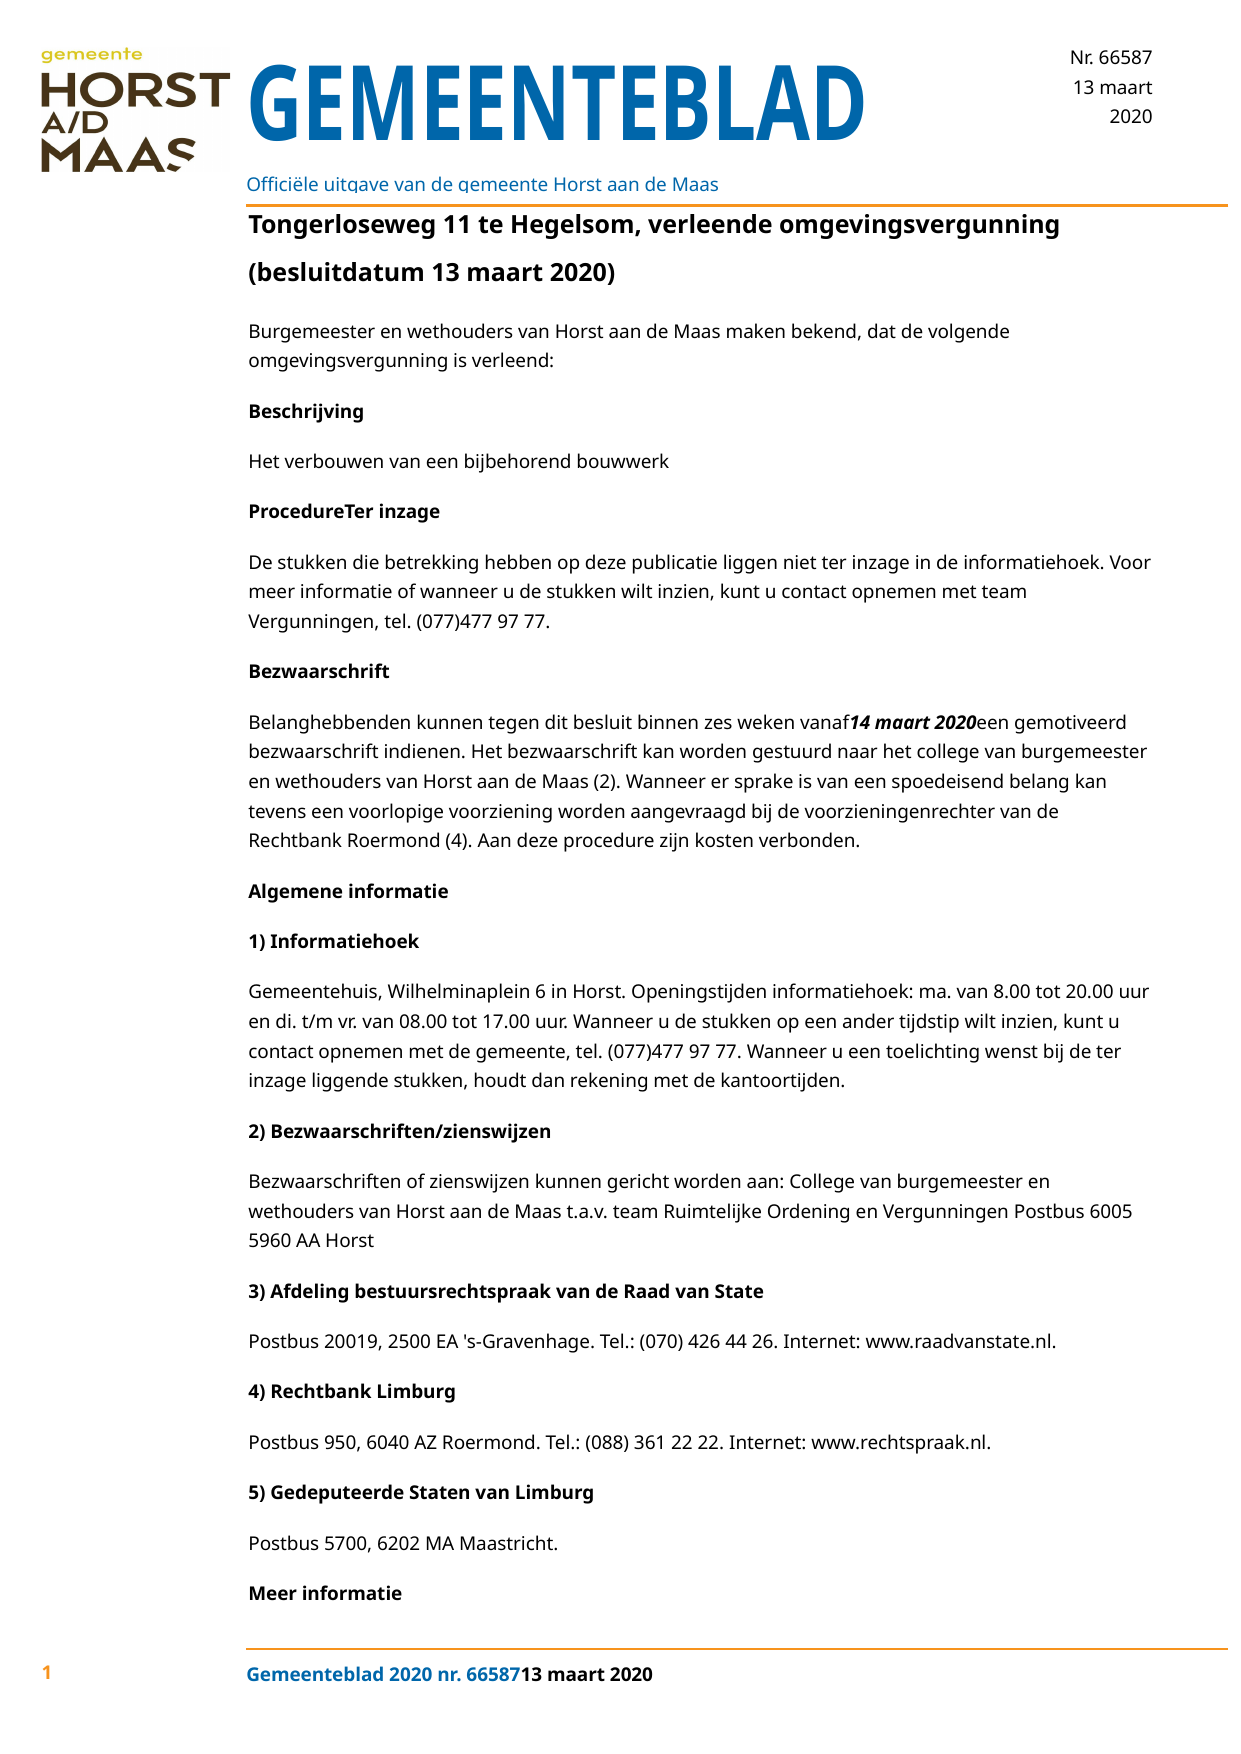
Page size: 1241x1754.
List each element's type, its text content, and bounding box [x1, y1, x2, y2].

text Beschrijving [248, 398, 1152, 424]
text 2) Bezwaarschriften/zienswijzen [248, 1118, 1152, 1144]
text 1) Informatiehoek [248, 928, 1152, 954]
text Postbus 5700, 6202 MA Maastricht. [248, 1530, 1152, 1556]
text Bezwaarschrift [248, 659, 1152, 684]
text Burgemeester en wethouders van Horst aan de Maas maken bekend, dat de volgende omgevingsvergunning is verleend: [248, 318, 1152, 373]
picture [41, 47, 231, 172]
text 5) Gedeputeerde Staten van Limburg [248, 1479, 1152, 1505]
text Het verbouwen van een bijbehorend bouwwerk [248, 448, 1152, 474]
text Meer informatie [248, 1580, 1152, 1606]
text Tongerloseweg 11 te Hegelsom, verleende omgevingsvergunning (besluitdatum 13 maart 2020) [248, 207, 1152, 288]
text De stukken die betrekking hebben op deze publicatie liggen niet ter inzage in de informatiehoek. Voor meer informatie of wanneer u de stukken wilt inzien, kunt u contact opnemen met team Vergunningen, tel. (077)477 97 77. [248, 549, 1152, 634]
text Gemeentehuis, Wilhelminaplein 6 in Horst. Openingstijden informatiehoek: ma. van 8.00 tot 20.00 uur en di. t/m vr. van 08.00 tot 17.00 uur. Wanneer u de stukken op een ander tijdstip wilt inzien, kunt u contact opnemen met de gemeente, tel. (077)477 97 77. Wanneer u een toelichting wenst bij de ter inzage liggende stukken, houdt dan rekening met de kantoortijden. [248, 979, 1152, 1093]
text Postbus 20019, 2500 EA 's-Gravenhage. Tel.: (070) 426 44 26. Internet: www.raadvanstate.nl. [248, 1328, 1152, 1354]
text 3) Afdeling bestuursrechtspraak van de Raad van State [248, 1278, 1152, 1304]
text Algemene informatie [248, 878, 1152, 904]
text Belanghebbenden kunnen tegen dit besluit binnen zes weken vanaf14 maart 2020een gemotiveerd bezwaarschrift indienen. Het bezwaarschrift kan worden gestuurd naar het college van burgemeester en wethouders van Horst aan de Maas (2). Wanneer er sprake is van een spoedeisend belang kan tevens een voorlopige voorziening worden aangevraagd bij de voorzieningenrechter van de Rechtbank Roermond (4). Aan deze procedure zijn kosten verbonden. [248, 709, 1152, 853]
text 4) Rechtbank Limburg [248, 1379, 1152, 1404]
text Postbus 950, 6040 AZ Roermond. Tel.: (088) 361 22 22. Internet: www.rechtspraak.nl. [248, 1429, 1152, 1455]
text Bezwaarschriften of zienswijzen kunnen gericht worden aan: College van burgemeester en wethouders van Horst aan de Maas t.a.v. team Ruimtelijke Ordening en Vergunningen Postbus 6005 5960 AA Horst [248, 1168, 1152, 1253]
text ProcedureTer inzage [248, 499, 1152, 524]
